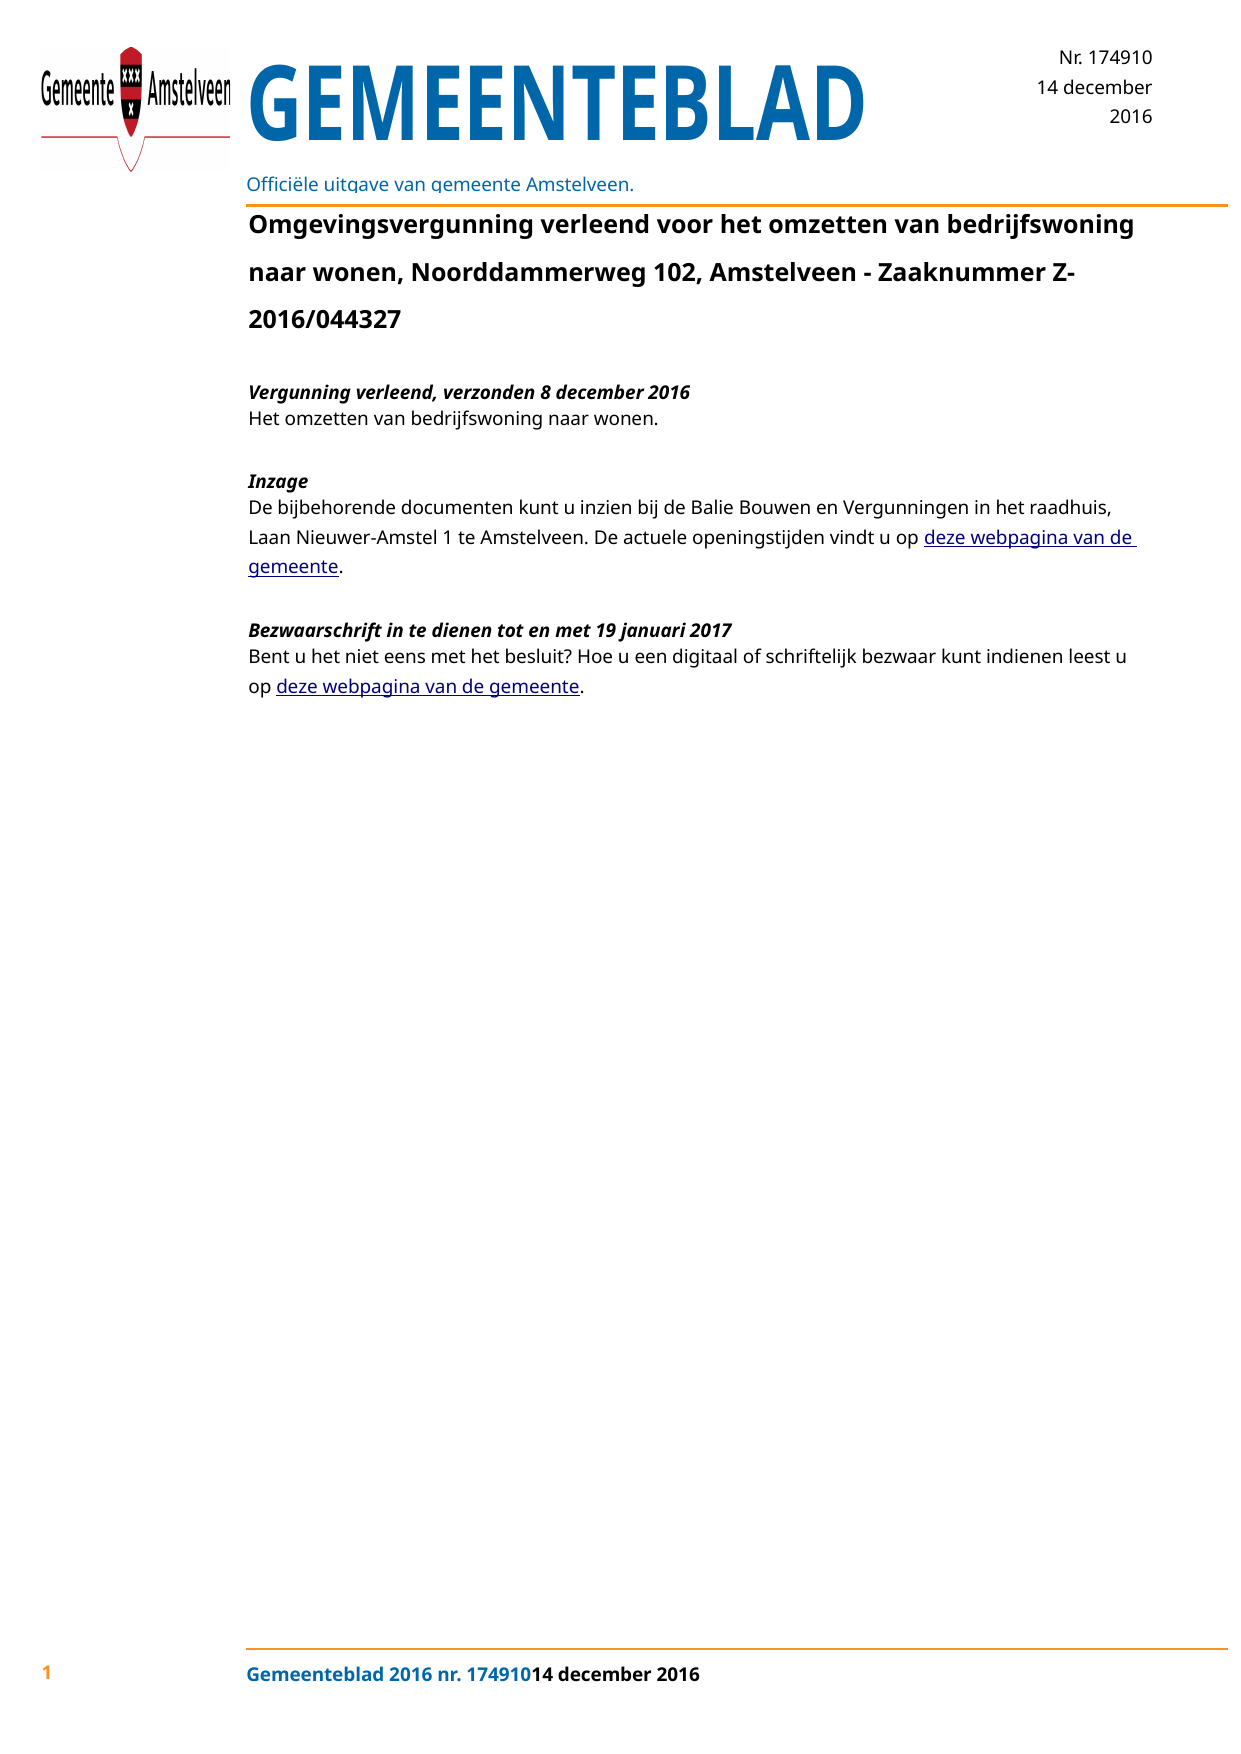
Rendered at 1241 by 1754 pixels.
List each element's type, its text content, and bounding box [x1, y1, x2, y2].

picture [41, 47, 231, 172]
text Bezwaarschrift in te dienen tot en met 19 januari 2017 [248, 618, 1152, 643]
text Bent u het niet eens met het besluit? Hoe u een digitaal of schriftelijk bezwaar kunt indienen leest u op deze webpagina van de gemeente. [248, 643, 1152, 699]
text Vergunning verleend, verzonden 8 december 2016 [248, 379, 1152, 405]
text Inzage [248, 469, 1152, 494]
text Omgevingsvergunning verleend voor het omzetten van bedrijfswoning naar wonen, Noorddammerweg 102, Amstelveen - Zaaknummer Z-2016/044327 [248, 207, 1152, 336]
text Het omzetten van bedrijfswoning naar wonen. [248, 405, 1152, 431]
text De bijbehorende documenten kunt u inzien bij de Balie Bouwen en Vergunningen in het raadhuis, Laan Nieuwer-Amstel 1 te Amstelveen. De actuele openingstijden vindt u op deze webpagina van de gemeente. [248, 494, 1152, 579]
